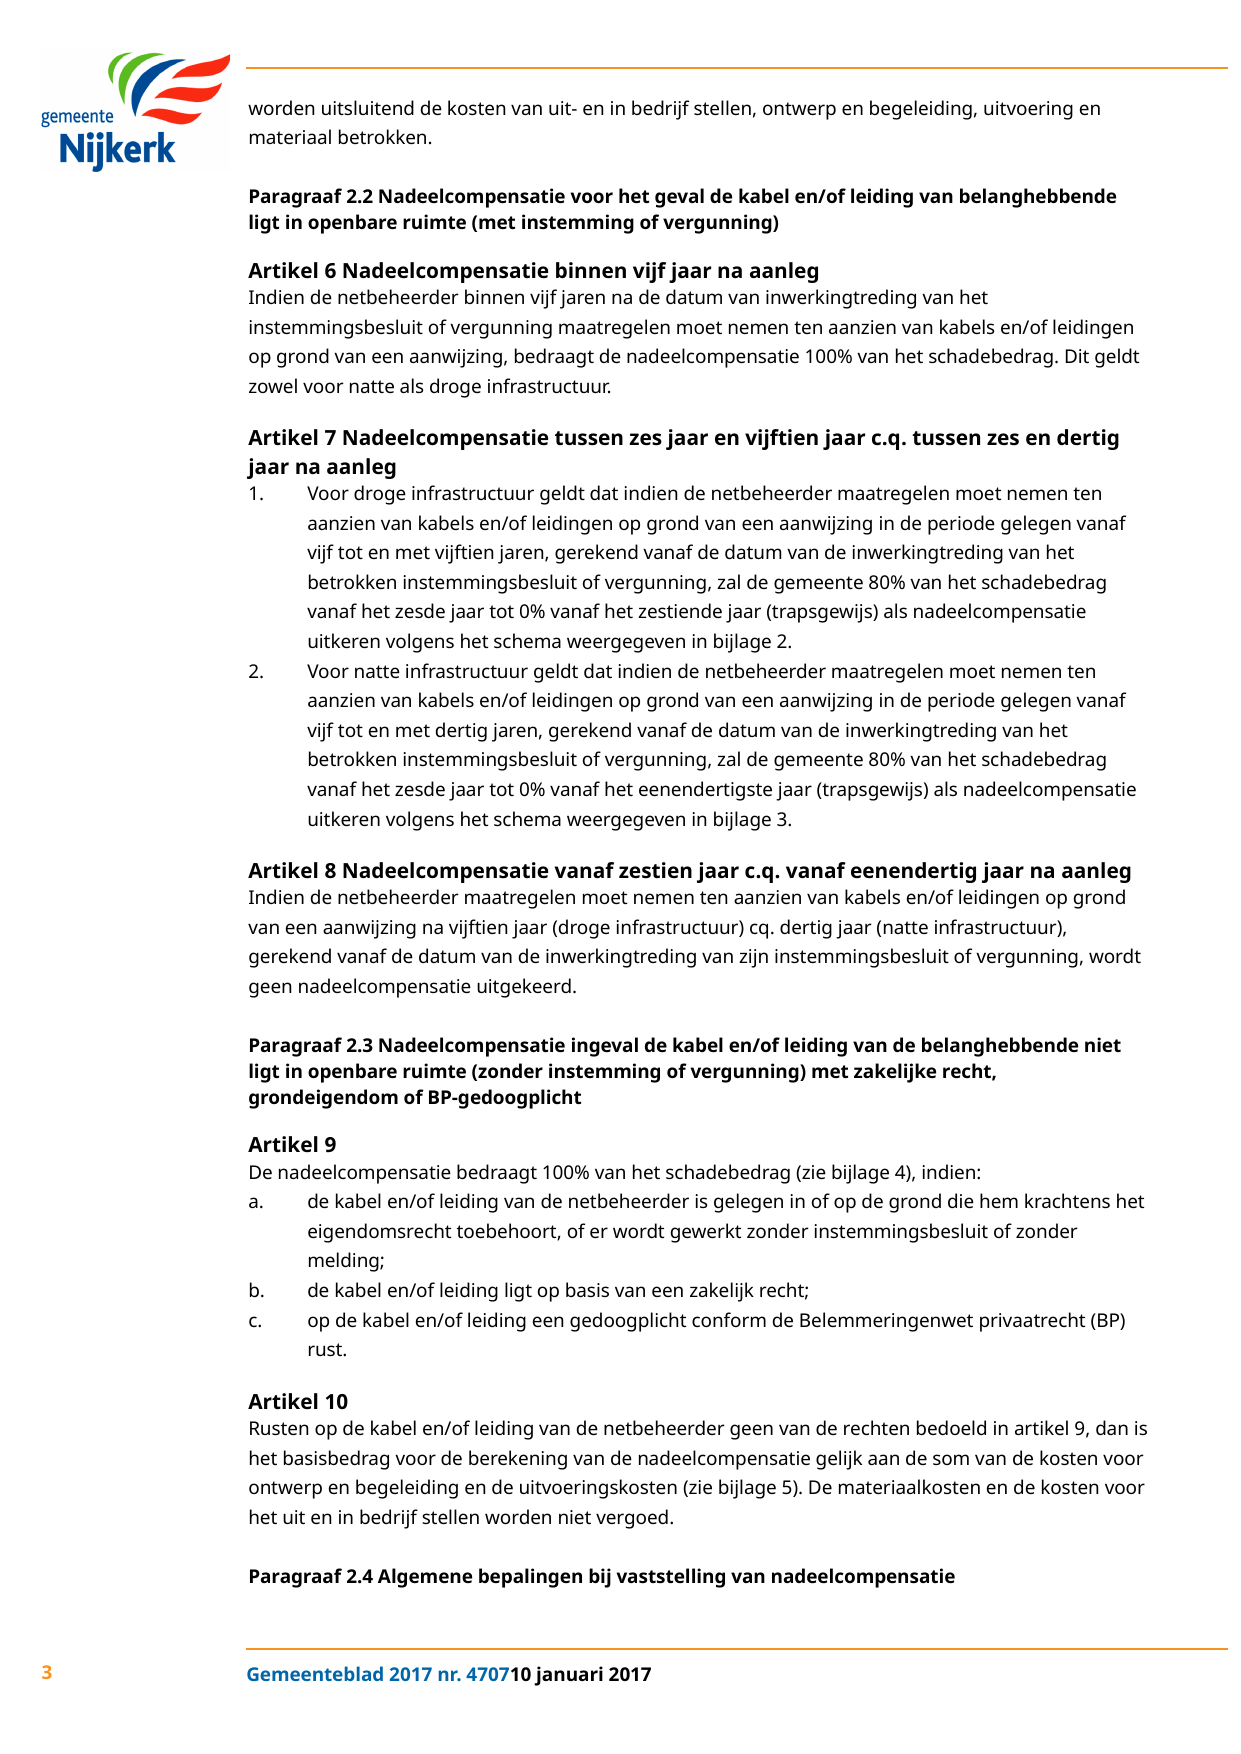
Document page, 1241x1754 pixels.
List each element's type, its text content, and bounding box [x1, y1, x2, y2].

text Artikel 6 Nadeelcompensatie binnen vijf jaar na aanleg [248, 256, 1152, 284]
text Paragraaf 2.2 Nadeelcompensatie voor het geval de kabel en/of leiding van belanghebbende ligt in openbare ruimte (met instemming of vergunning) [248, 183, 1152, 235]
picture [41, 47, 231, 172]
text Artikel 8 Nadeelcompensatie vanaf zestien jaar c.q. vanaf eenendertig jaar na aanleg [248, 856, 1152, 884]
text worden uitsluitend de kosten van uit- en in bedrijf stellen, ontwerp en begeleiding, uitvoering en materiaal betrokken. [248, 95, 1152, 150]
text Artikel 7 Nadeelcompensatie tussen zes jaar en vijftien jaar c.q. tussen zes en dertig jaar na aanleg [248, 423, 1152, 480]
text Indien de netbeheerder maatregelen moet nemen ten aanzien van kabels en/of leidingen op grond van een aanwijzing na vijftien jaar (droge infrastructuur) cq. dertig jaar (natte infrastructuur), gerekend vanaf de datum van de inwerkingtreding van zijn instemmingsbesluit of vergunning, wordt geen nadeelcompensatie uitgekeerd. [248, 884, 1152, 999]
list Voor natte infrastructuur geldt dat indien de netbeheerder maatregelen moet nemen ten aanzien van kabels en/of leidingen op grond van een aanwijzing in de periode gelegen vanaf vijf tot en met dertig jaren, gerekend vanaf de datum van de inwerkingtreding van het betrokken instemmingsbesluit of vergunning, zal de gemeente 80% van het schadebedrag vanaf het zesde jaar tot 0% vanaf het eenendertigste jaar (trapsgewijs) als nadeelcompensatie uitkeren volgens het schema weergegeven in bijlage 3. [248, 658, 1152, 831]
text Paragraaf 2.4 Algemene bepalingen bij vaststelling van nadeelcompensatie [248, 1563, 1152, 1589]
text Artikel 10 [248, 1387, 1152, 1415]
text Rusten op de kabel en/of leiding van de netbeheerder geen van de rechten bedoeld in artikel 9, dan is het basisbedrag voor de berekening van de nadeelcompensatie gelijk aan de som van de kosten voor ontwerp en begeleiding en de uitvoeringskosten (zie bijlage 5). De materiaalkosten en de kosten voor het uit en in bedrijf stellen worden niet vergoed. [248, 1415, 1152, 1530]
text Indien de netbeheerder binnen vijf jaren na de datum van inwerkingtreding van het instemmingsbesluit of vergunning maatregelen moet nemen ten aanzien van kabels en/of leidingen op grond van een aanwijzing, bedraagt de nadeelcompensatie 100% van het schadebedrag. Dit geldt zowel voor natte als droge infrastructuur. [248, 284, 1152, 399]
text Paragraaf 2.3 Nadeelcompensatie ingeval de kabel en/of leiding van de belanghebbende niet ligt in openbare ruimte (zonder instemming of vergunning) met zakelijke recht, grondeigendom of BP-gedoogplicht [248, 1032, 1152, 1110]
list op de kabel en/of leiding een gedoogplicht conform de Belemmeringenwet privaatrecht (BP) rust. [248, 1307, 1152, 1362]
list Voor droge infrastructuur geldt dat indien de netbeheerder maatregelen moet nemen ten aanzien van kabels en/of leidingen op grond van een aanwijzing in de periode gelegen vanaf vijf tot en met vijftien jaren, gerekend vanaf de datum van de inwerkingtreding van het betrokken instemmingsbesluit of vergunning, zal de gemeente 80% van het schadebedrag vanaf het zesde jaar tot 0% vanaf het zestiende jaar (trapsgewijs) als nadeelcompensatie uitkeren volgens het schema weergegeven in bijlage 2. [248, 480, 1152, 654]
list de kabel en/of leiding van de netbeheerder is gelegen in of op de grond die hem krachtens het eigendomsrecht toebehoort, of er wordt gewerkt zonder instemmingsbesluit of zonder melding; [248, 1188, 1152, 1273]
text De nadeelcompensatie bedraagt 100% van het schadebedrag (zie bijlage 4), indien: [248, 1159, 1152, 1185]
text Artikel 9 [248, 1131, 1152, 1159]
list de kabel en/of leiding ligt op basis van een zakelijk recht; [248, 1277, 1152, 1303]
